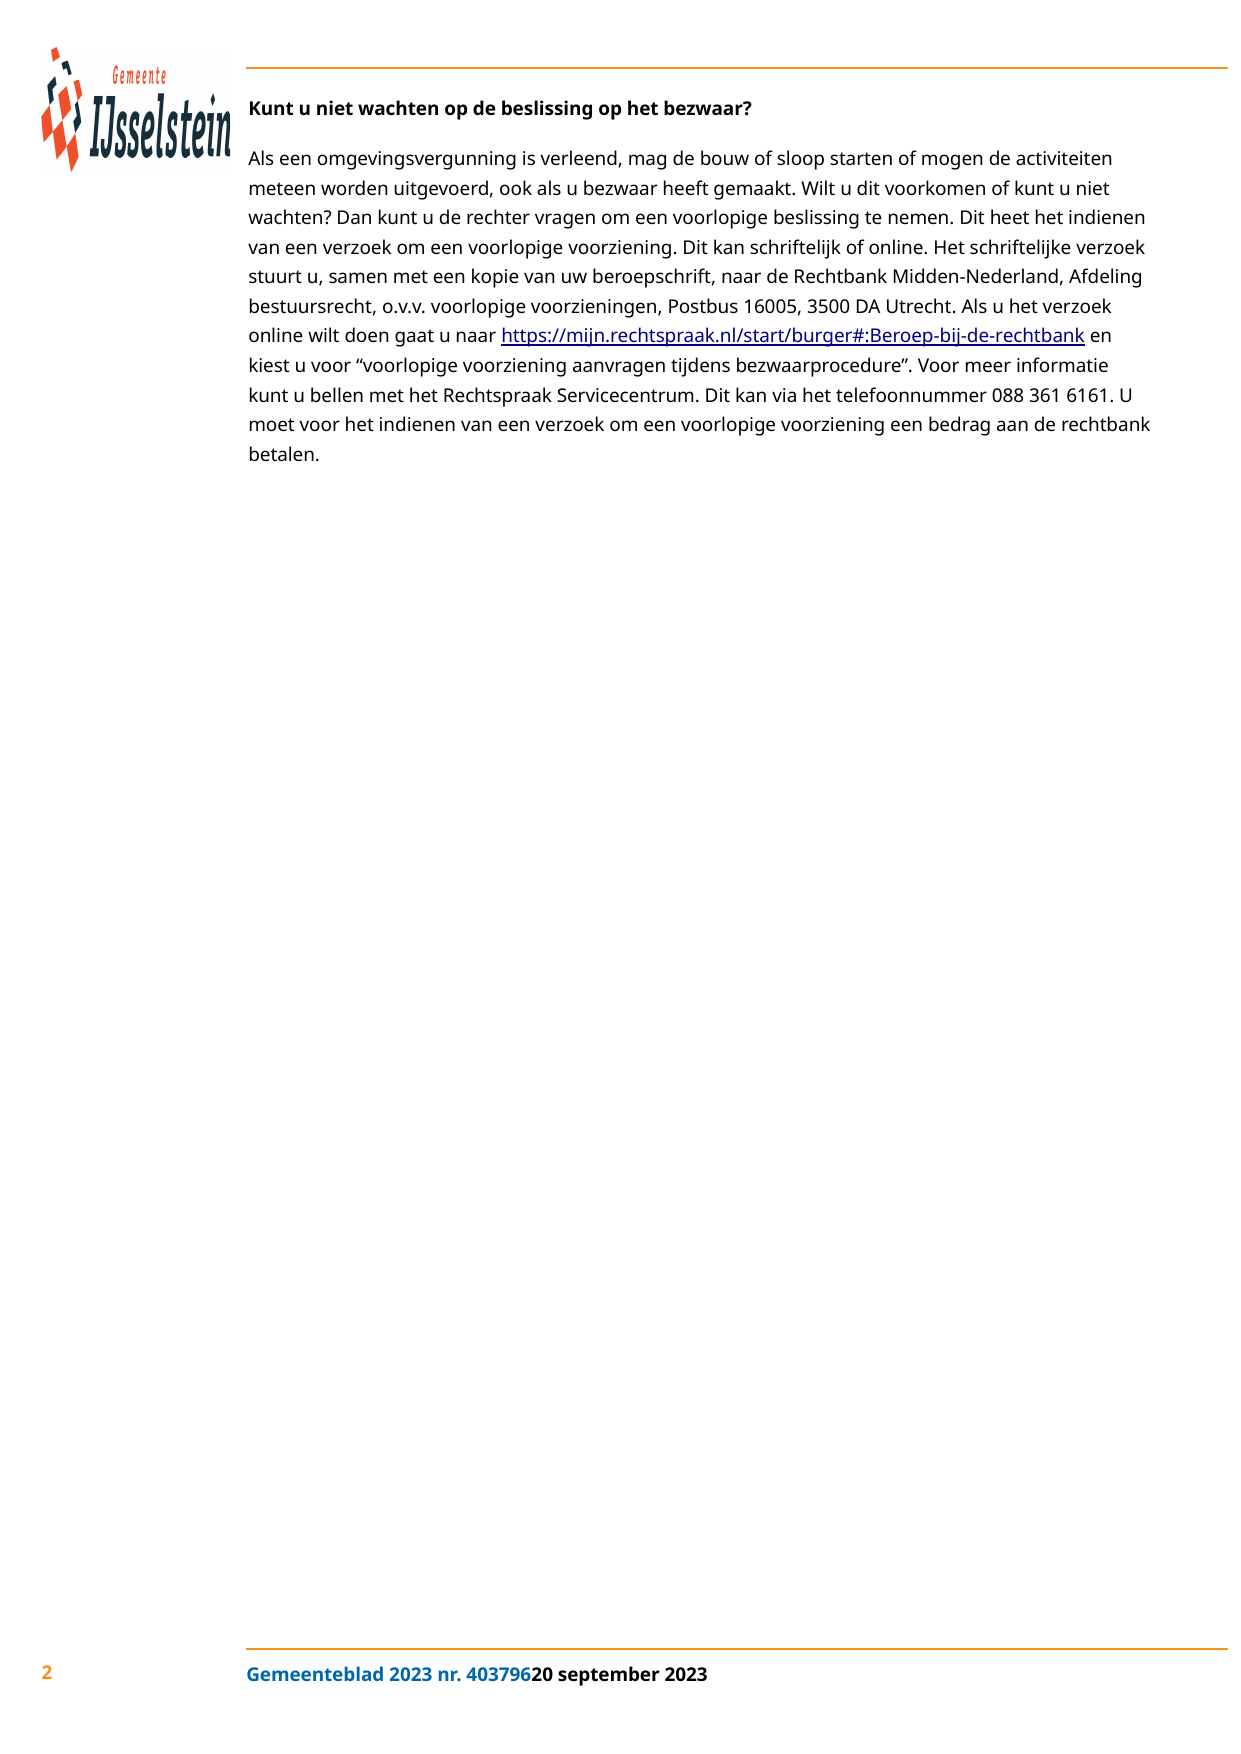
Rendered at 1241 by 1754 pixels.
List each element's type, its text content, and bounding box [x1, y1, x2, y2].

text Kunt u niet wachten op de beslissing op het bezwaar? [248, 95, 1152, 121]
picture [41, 47, 231, 172]
text Als een omgevingsvergunning is verleend, mag de bouw of sloop starten of mogen de activiteiten meteen worden uitgevoerd, ook als u bezwaar heeft gemaakt. Wilt u dit voorkomen of kunt u niet wachten? Dan kunt u de rechter vragen om een voorlopige beslissing te nemen. Dit heet het indienen van een verzoek om een voorlopige voorziening. Dit kan schriftelijk of online. Het schriftelijke verzoek stuurt u, samen met een kopie van uw beroepschrift, naar de Rechtbank Midden-Nederland, Afdeling bestuursrecht, o.v.v. voorlopige voorzieningen, Postbus 16005, 3500 DA Utrecht. Als u het verzoek online wilt doen gaat u naar https://mijn.rechtspraak.nl/start/burger#:Beroep-bij-de-rechtbank en kiest u voor “voorlopige voorziening aanvragen tijdens bezwaarprocedure”. Voor meer informatie kunt u bellen met het Rechtspraak Servicecentrum. Dit kan via het telefoonnummer 088 361 6161. U moet voor het indienen van een verzoek om een voorlopige voorziening een bedrag aan de rechtbank betalen. [248, 145, 1152, 467]
